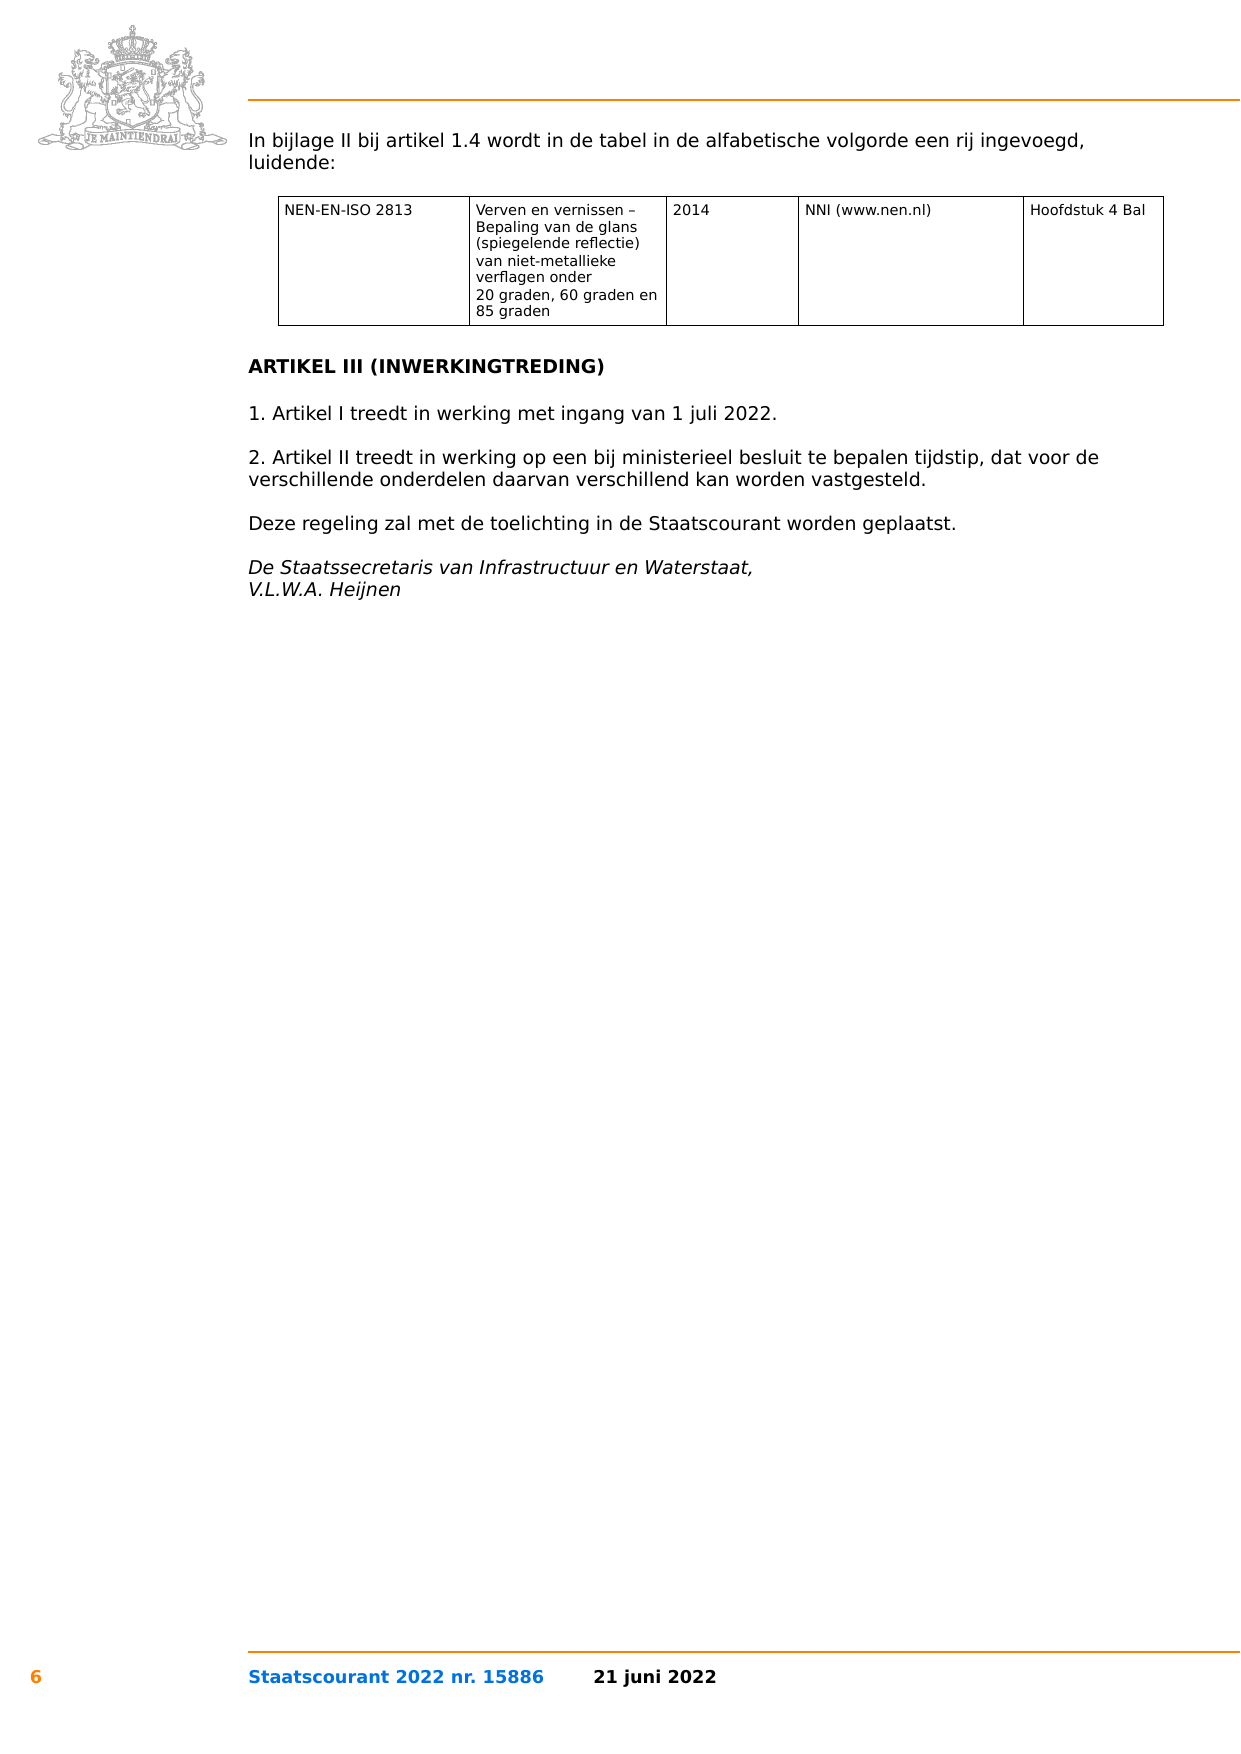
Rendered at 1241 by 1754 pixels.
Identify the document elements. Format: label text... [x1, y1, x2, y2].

text De Staatssecretaris van Infrastructuur en Waterstaat, V.L.W.A. Heijnen [248, 557, 1163, 601]
table_header Hoofdstuk 4 Bal [1024, 197, 1163, 325]
table_header NEN-EN-ISO 2813 [279, 197, 469, 325]
text 1. Artikel I treedt in werking met ingang van 1 juli 2022. [248, 403, 1163, 425]
table_header NNI (www.nen.nl) [799, 197, 1023, 325]
subtitle ARTIKEL III (INWERKINGTREDING) [248, 356, 1163, 378]
table_header 2014 [667, 197, 798, 325]
text Deze regeling zal met de toelichting in de Staatscourant worden geplaatst. [248, 513, 1163, 535]
text In bijlage II bij artikel 1.4 wordt in de tabel in de alfabetische volgorde een rij ingevoegd, luidende: [248, 130, 1163, 174]
picture [38, 25, 227, 150]
text 2. Artikel II treedt in werking op een bij ministerieel besluit te bepalen tijdstip, dat voor de verschillende onderdelen daarvan verschillend kan worden vastgesteld. [248, 447, 1163, 491]
table_header Verven en vernissen – Bepaling van de glans (spiegelende reflectie) van niet-metallieke verflagen onder 20 graden, 60 graden en 85 graden [470, 197, 666, 325]
